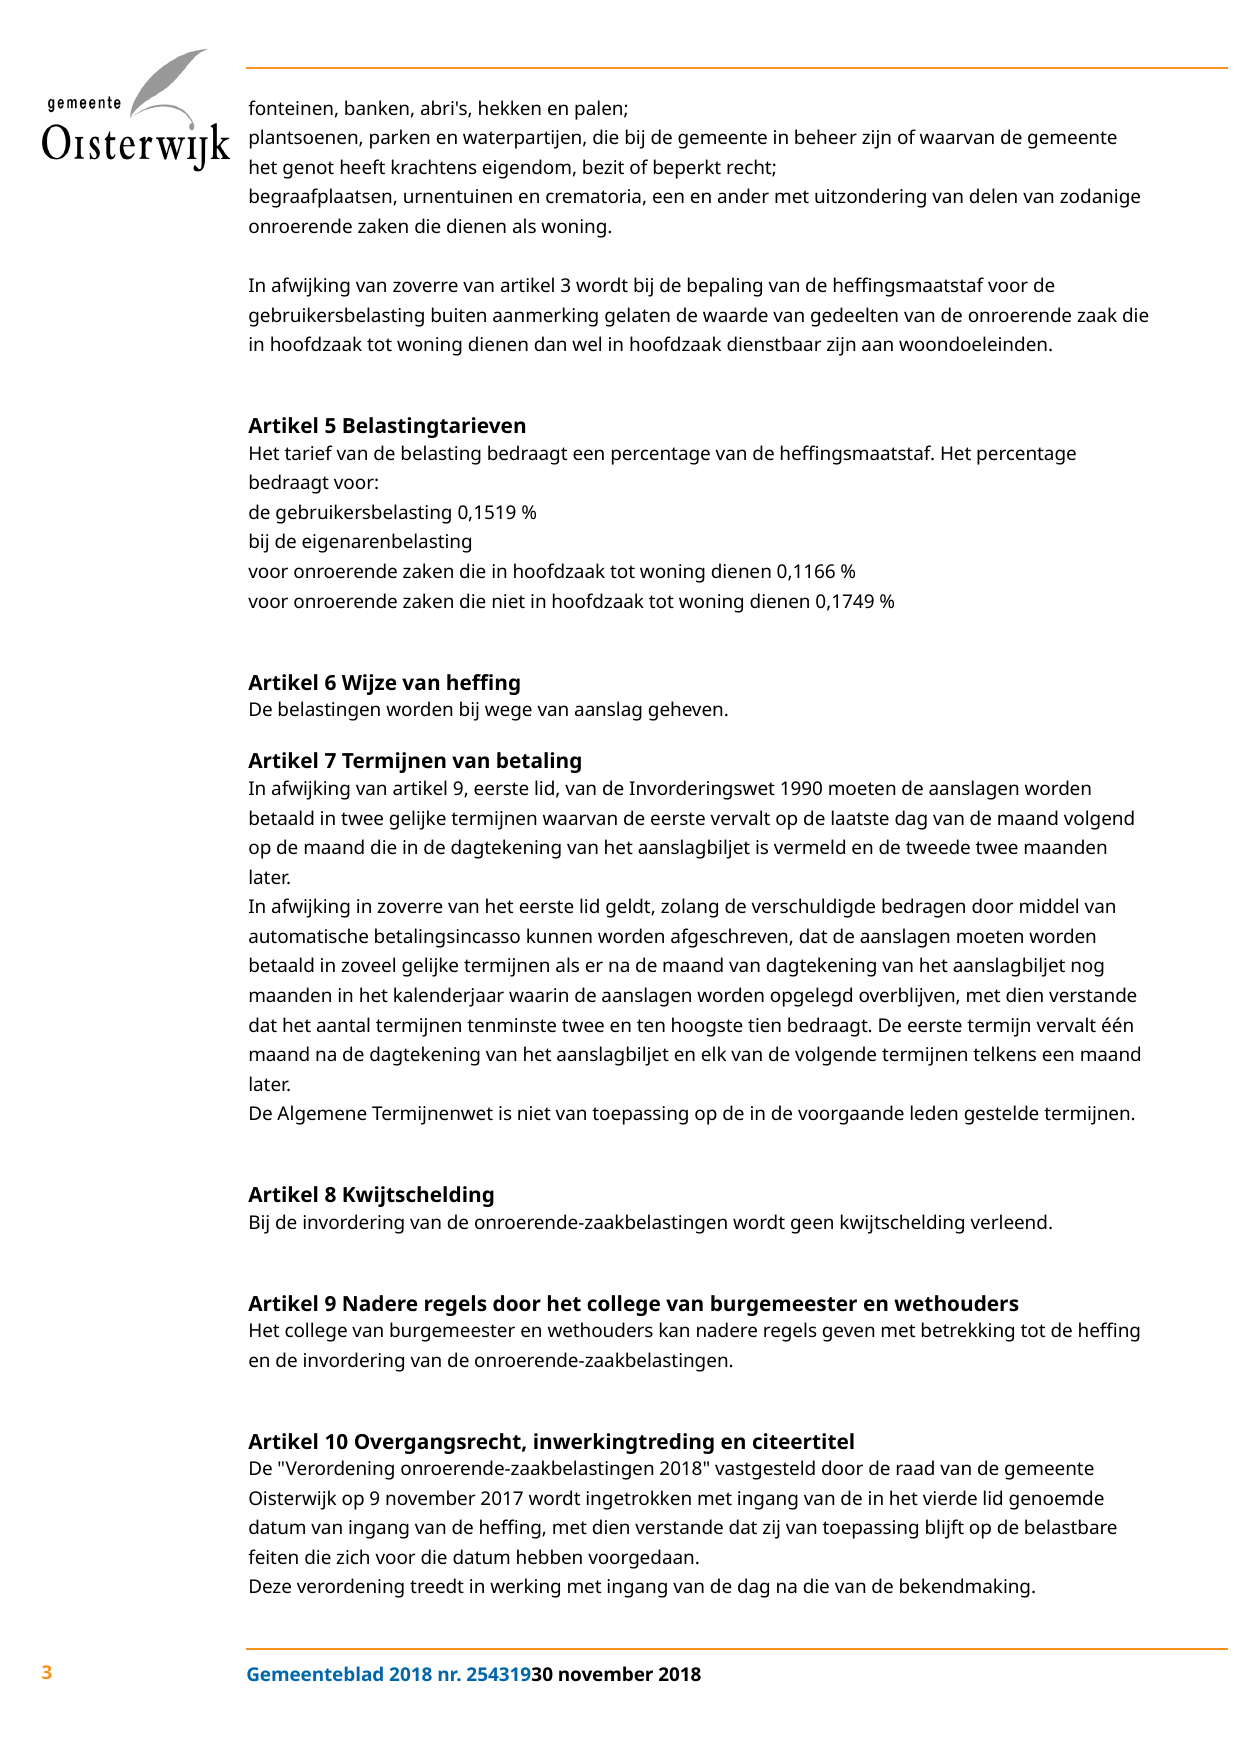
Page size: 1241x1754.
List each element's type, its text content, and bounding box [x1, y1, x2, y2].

text In afwijking van artikel 9, eerste lid, van de Invorderingswet 1990 moeten de aanslagen worden betaald in twee gelijke termijnen waarvan de eerste vervalt op de laatste dag van de maand volgend op de maand die in de dagtekening van het aanslagbiljet is vermeld en de tweede twee maanden later. [248, 775, 1152, 889]
text In afwijking van zoverre van artikel 3 wordt bij de bepaling van de heffingsmaatstaf voor de gebruikersbelasting buiten aanmerking gelaten de waarde van gedeelten van de onroerende zaak die in hoofdzaak tot woning dienen dan wel in hoofdzaak dienstbaar zijn aan woondoeleinden. [248, 272, 1152, 357]
text Artikel 7 Termijnen van betaling [248, 747, 1152, 775]
text Het college van burgemeester en wethouders kan nadere regels geven met betrekking tot de heffing en de invordering van de onroerende-zaakbelastingen. [248, 1317, 1152, 1373]
text Artikel 6 Wijze van heffing [248, 668, 1152, 696]
text voor onroerende zaken die niet in hoofdzaak tot woning dienen 0,1749 % [248, 588, 1152, 613]
text de gebruikersbelasting 0,1519 % [248, 499, 1152, 525]
text voor onroerende zaken die in hoofdzaak tot woning dienen 0,1166 % [248, 558, 1152, 584]
text De belastingen worden bij wege van aanslag geheven. [248, 696, 1152, 722]
text Artikel 9 Nadere regels door het college van burgemeester en wethouders [248, 1289, 1152, 1317]
text Artikel 5 Belastingtarieven [248, 411, 1152, 440]
text fonteinen, banken, abri's, hekken en palen; [248, 95, 1152, 121]
text Artikel 10 Overgangsrecht, inwerkingtreding en citeertitel [248, 1427, 1152, 1455]
text Het tarief van de belasting bedraagt een percentage van de heffingsmaatstaf. Het percentage bedraagt voor: [248, 440, 1152, 495]
text De Algemene Termijnenwet is niet van toepassing op de in de voorgaande leden gestelde termijnen. [248, 1101, 1152, 1126]
text Bij de invordering van de onroerende-zaakbelastingen wordt geen kwijtschelding verleend. [248, 1209, 1152, 1235]
text Artikel 8 Kwijtschelding [248, 1181, 1152, 1209]
text De "Verordening onroerende-zaakbelastingen 2018" vastgesteld door de raad van de gemeente Oisterwijk op 9 november 2017 wordt ingetrokken met ingang van de in het vierde lid genoemde datum van ingang van de heffing, met dien verstande dat zij van toepassing blijft op de belastbare feiten die zich voor die datum hebben voorgedaan. [248, 1455, 1152, 1570]
text bij de eigenarenbelasting [248, 529, 1152, 554]
picture [41, 47, 231, 172]
text Deze verordening treedt in werking met ingang van de dag na die van de bekendmaking. [248, 1574, 1152, 1599]
text plantsoenen, parken en waterpartijen, die bij de gemeente in beheer zijn of waarvan de gemeente het genot heeft krachtens eigendom, bezit of beperkt recht; [248, 124, 1152, 180]
text begraafplaatsen, urnentuinen en crematoria, een en ander met uitzondering van delen van zodanige onroerende zaken die dienen als woning. [248, 183, 1152, 239]
text In afwijking in zoverre van het eerste lid geldt, zolang de verschuldigde bedragen door middel van automatische betalingsincasso kunnen worden afgeschreven, dat de aanslagen moeten worden betaald in zoveel gelijke termijnen als er na de maand van dagtekening van het aanslagbiljet nog maanden in het kalenderjaar waarin de aanslagen worden opgelegd overblijven, met dien verstande dat het aantal termijnen tenminste twee en ten hoogste tien bedraagt. De eerste termijn vervalt één maand na de dagtekening van het aanslagbiljet en elk van de volgende termijnen telkens een maand later. [248, 893, 1152, 1097]
